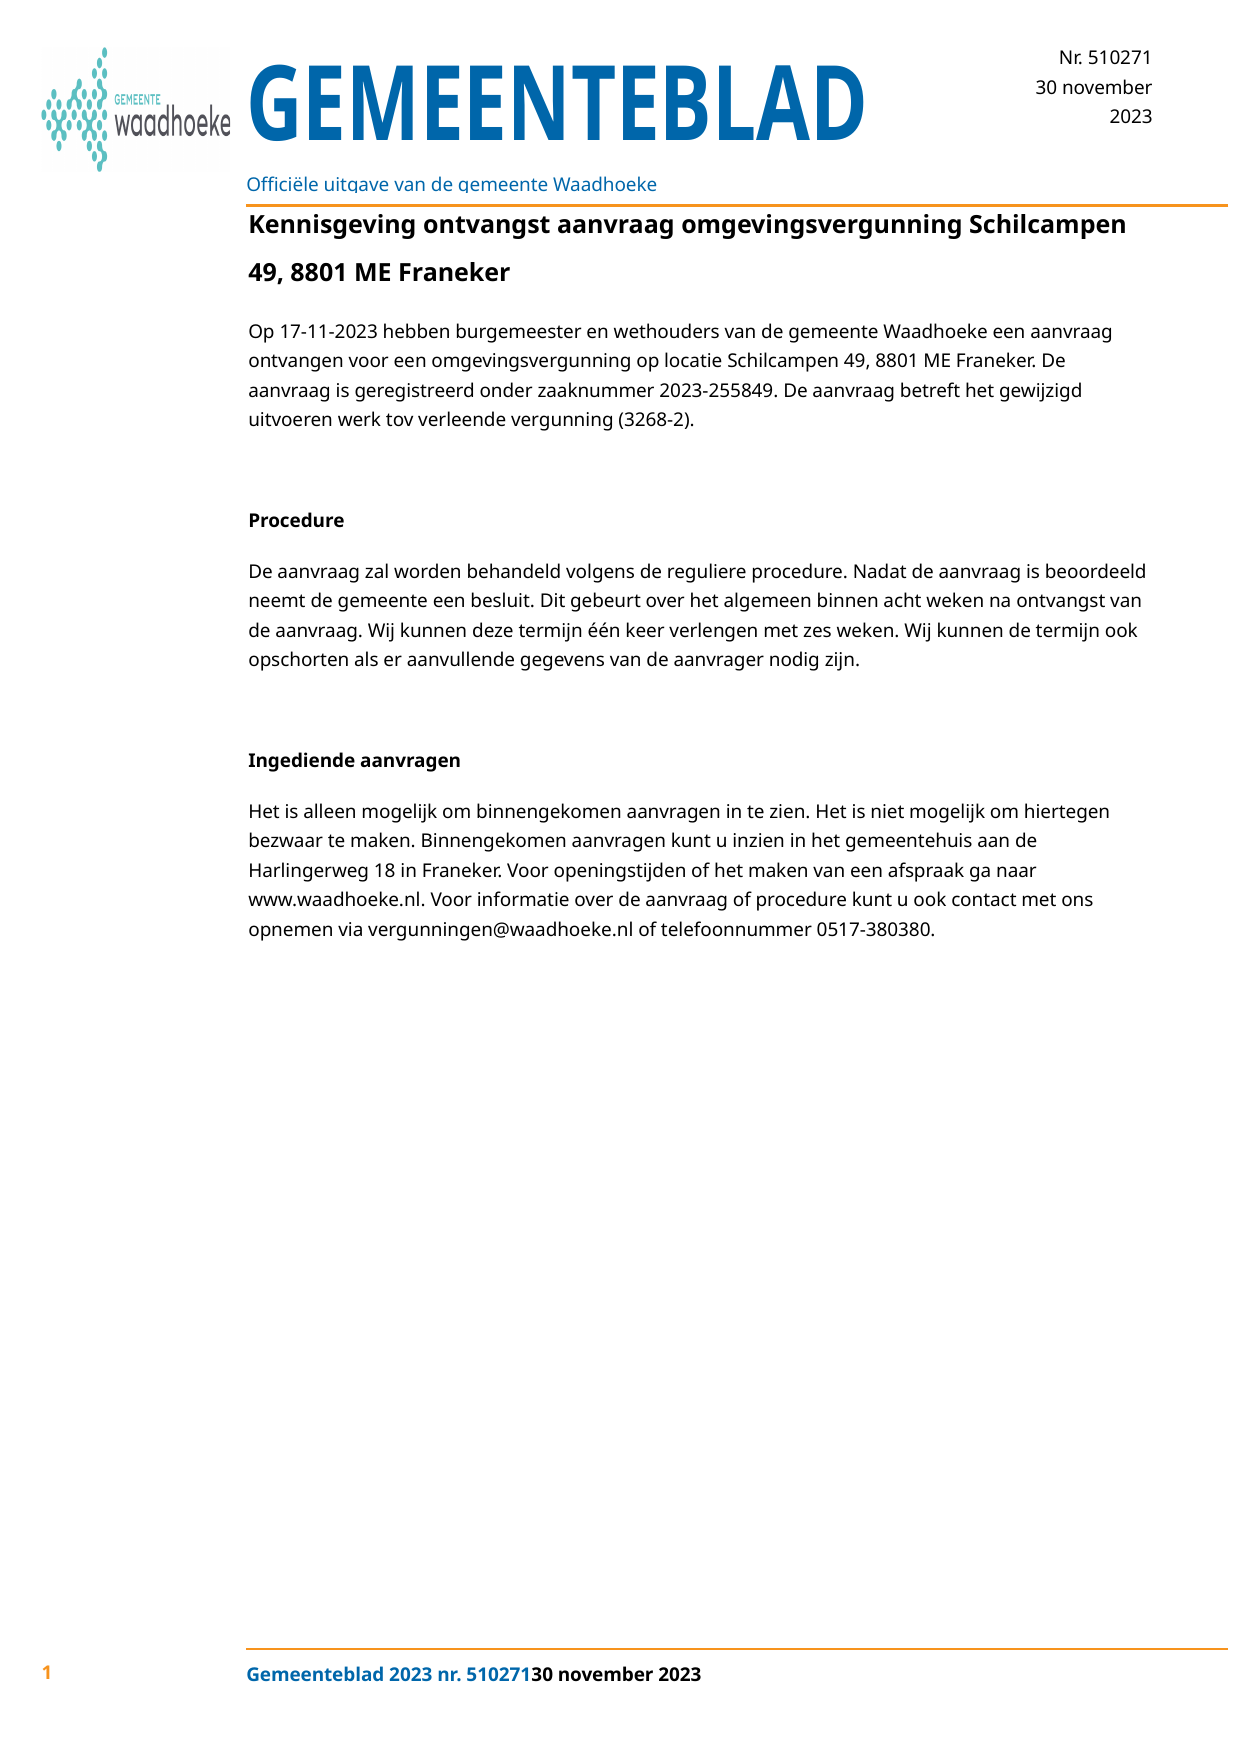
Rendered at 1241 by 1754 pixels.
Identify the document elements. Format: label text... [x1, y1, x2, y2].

text Ingediende aanvragen [248, 747, 1152, 773]
text De aanvraag zal worden behandeld volgens de reguliere procedure. Nadat de aanvraag is beoordeeld neemt de gemeente een besluit. Dit gebeurt over het algemeen binnen acht weken na ontvangst van de aanvraag. Wij kunnen deze termijn één keer verlengen met zes weken. Wij kunnen de termijn ook opschorten als er aanvullende gegevens van de aanvrager nodig zijn. [248, 558, 1152, 672]
text Procedure [248, 507, 1152, 533]
picture [41, 47, 231, 172]
text Het is alleen mogelijk om binnengekomen aanvragen in te zien. Het is niet mogelijk om hiertegen bezwaar te maken. Binnengekomen aanvragen kunt u inzien in het gemeentehuis aan de Harlingerweg 18 in Franeker. Voor openingstijden of het maken van een afspraak ga naar www.waadhoeke.nl. Voor informatie over de aanvraag of procedure kunt u ook contact met ons opnemen via vergunningen@waadhoeke.nl of telefoonnummer 0517-380380. [248, 798, 1152, 942]
text Kennisgeving ontvangst aanvraag omgevingsvergunning Schilcampen 49, 8801 ME Franeker [248, 207, 1152, 288]
text Op 17-11-2023 hebben burgemeester en wethouders van de gemeente Waadhoeke een aanvraag ontvangen voor een omgevingsvergunning op locatie Schilcampen 49, 8801 ME Franeker. De aanvraag is geregistreerd onder zaaknummer 2023-255849. De aanvraag betreft het gewijzigd uitvoeren werk tov verleende vergunning (3268-2). [248, 318, 1152, 432]
